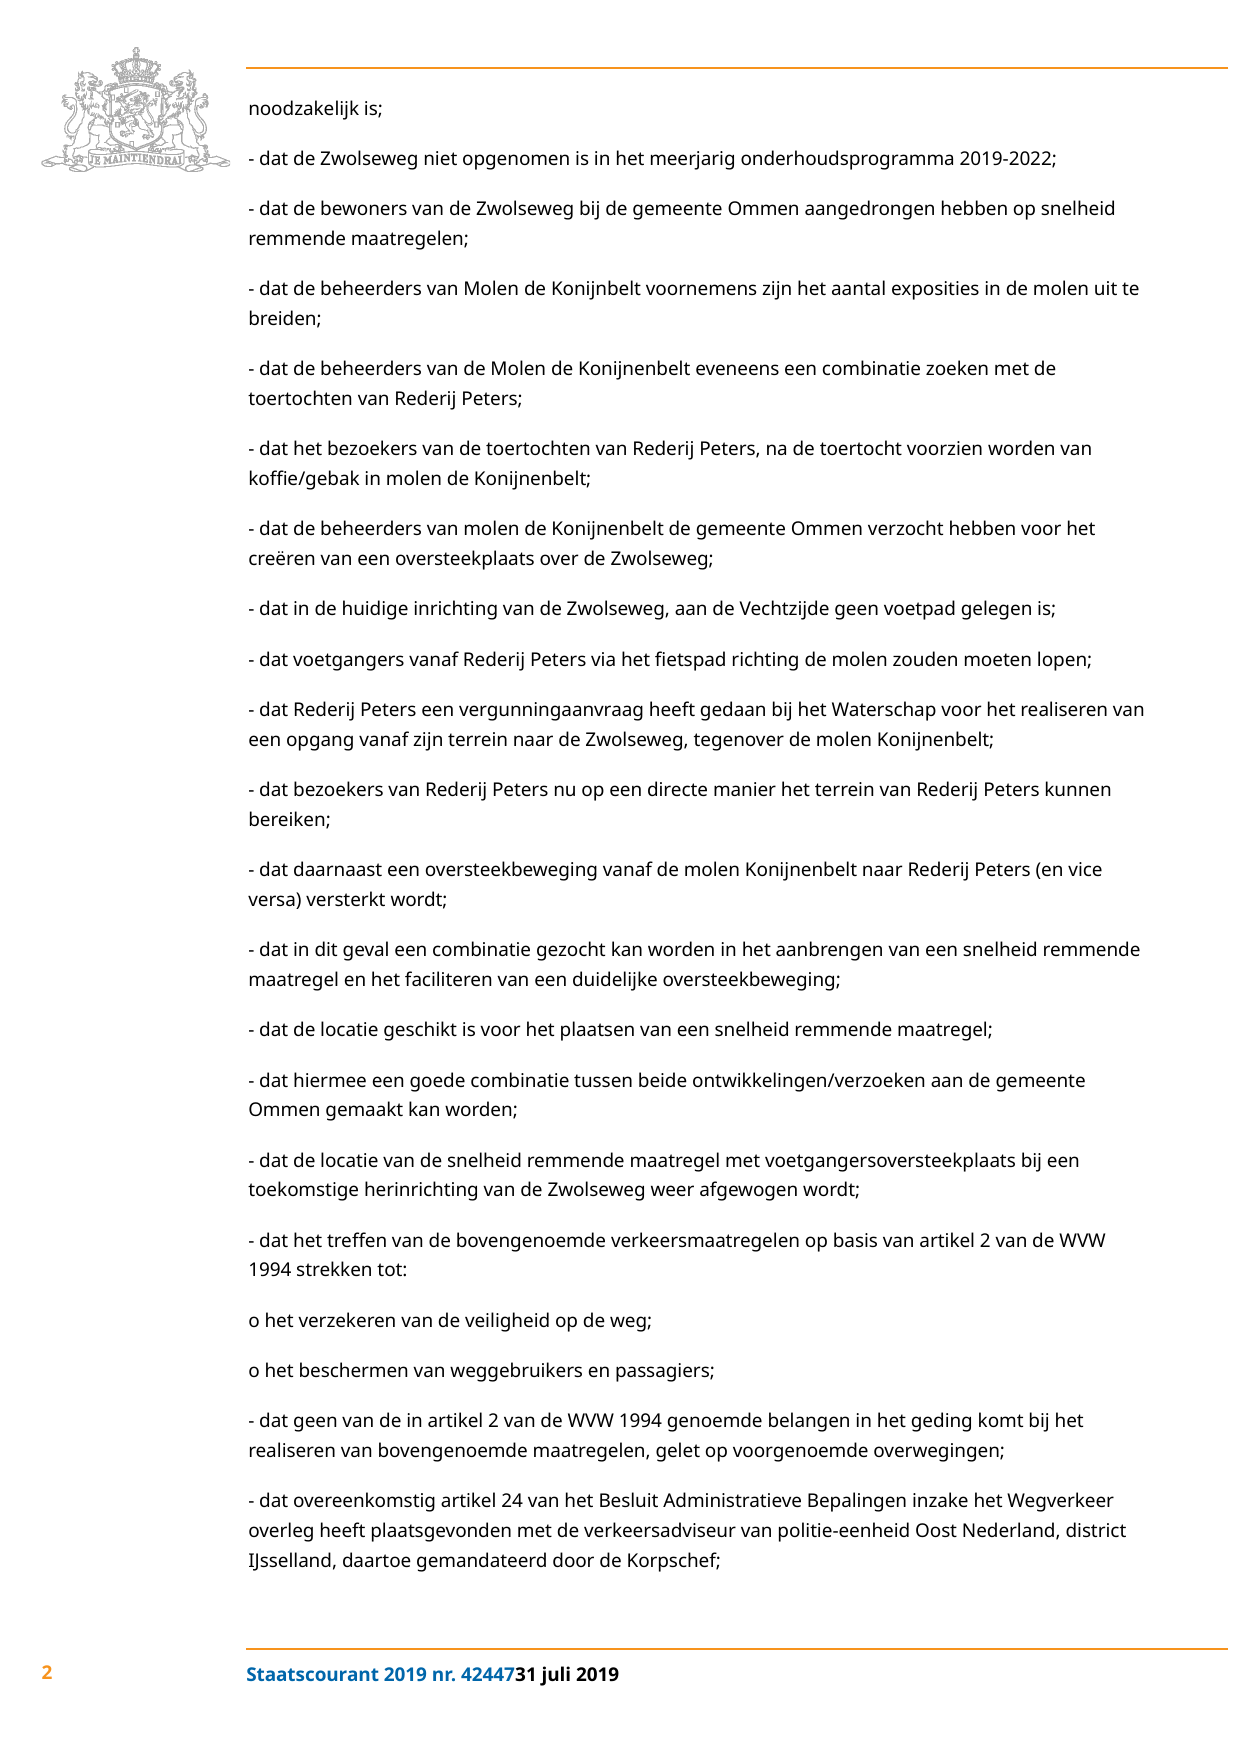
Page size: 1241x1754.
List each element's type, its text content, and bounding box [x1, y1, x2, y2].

text - dat het bezoekers van de toertochten van Rederij Peters, na de toertocht voorzien worden van koffie/gebak in molen de Konijnenbelt; [248, 436, 1152, 491]
text - dat de bewoners van de Zwolseweg bij de gemeente Ommen aangedrongen hebben op snelheid remmende maatregelen; [248, 196, 1152, 251]
text - dat in de huidige inrichting van de Zwolseweg, aan de Vechtzijde geen voetpad gelegen is; [248, 596, 1152, 621]
text - dat de Zwolseweg niet opgenomen is in het meerjarig onderhoudsprogramma 2019-2022; [248, 145, 1152, 171]
text - dat overeenkomstig artikel 24 van het Besluit Administratieve Bepalingen inzake het Wegverkeer overleg heeft plaatsgevonden met de verkeersadviseur van politie-eenheid Oost Nederland, district IJsselland, daartoe gemandateerd door de Korpschef; [248, 1488, 1152, 1573]
text o het verzekeren van de veiligheid op de weg; [248, 1307, 1152, 1333]
text - dat hiermee een goede combinatie tussen beide ontwikkelingen/verzoeken aan de gemeente Ommen gemaakt kan worden; [248, 1067, 1152, 1122]
text o het beschermen van weggebruikers en passagiers; [248, 1357, 1152, 1383]
text - dat bezoekers van Rederij Peters nu op een directe manier het terrein van Rederij Peters kunnen bereiken; [248, 776, 1152, 832]
text - dat voetgangers vanaf Rederij Peters via het fietspad richting de molen zouden moeten lopen; [248, 646, 1152, 672]
text - dat de locatie geschikt is voor het plaatsen van een snelheid remmende maatregel; [248, 1016, 1152, 1042]
text - dat de beheerders van de Molen de Konijnenbelt eveneens een combinatie zoeken met de toertochten van Rederij Peters; [248, 356, 1152, 411]
text - dat daarnaast een oversteekbeweging vanaf de molen Konijnenbelt naar Rederij Peters (en vice versa) versterkt wordt; [248, 856, 1152, 912]
text - dat de locatie van de snelheid remmende maatregel met voetgangersoversteekplaats bij een toekomstige herinrichting van de Zwolseweg weer afgewogen wordt; [248, 1147, 1152, 1202]
text - dat de beheerders van molen de Konijnenbelt de gemeente Ommen verzocht hebben voor het creëren van een oversteekplaats over de Zwolseweg; [248, 516, 1152, 571]
text - dat in dit geval een combinatie gezocht kan worden in het aanbrengen van een snelheid remmende maatregel en het faciliteren van een duidelijke oversteekbeweging; [248, 936, 1152, 992]
picture [41, 47, 231, 172]
text - dat Rederij Peters een vergunningaanvraag heeft gedaan bij het Waterschap voor het realiseren van een opgang vanaf zijn terrein naar de Zwolseweg, tegenover de molen Konijnenbelt; [248, 696, 1152, 752]
text noodzakelijk is; [248, 95, 1152, 121]
text - dat geen van de in artikel 2 van de WVW 1994 genoemde belangen in het geding komt bij het realiseren van bovengenoemde maatregelen, gelet op voorgenoemde overwegingen; [248, 1408, 1152, 1463]
text - dat het treffen van de bovengenoemde verkeersmaatregelen op basis van artikel 2 van de WVW 1994 strekken tot: [248, 1227, 1152, 1282]
text - dat de beheerders van Molen de Konijnbelt voornemens zijn het aantal exposities in de molen uit te breiden; [248, 276, 1152, 331]
